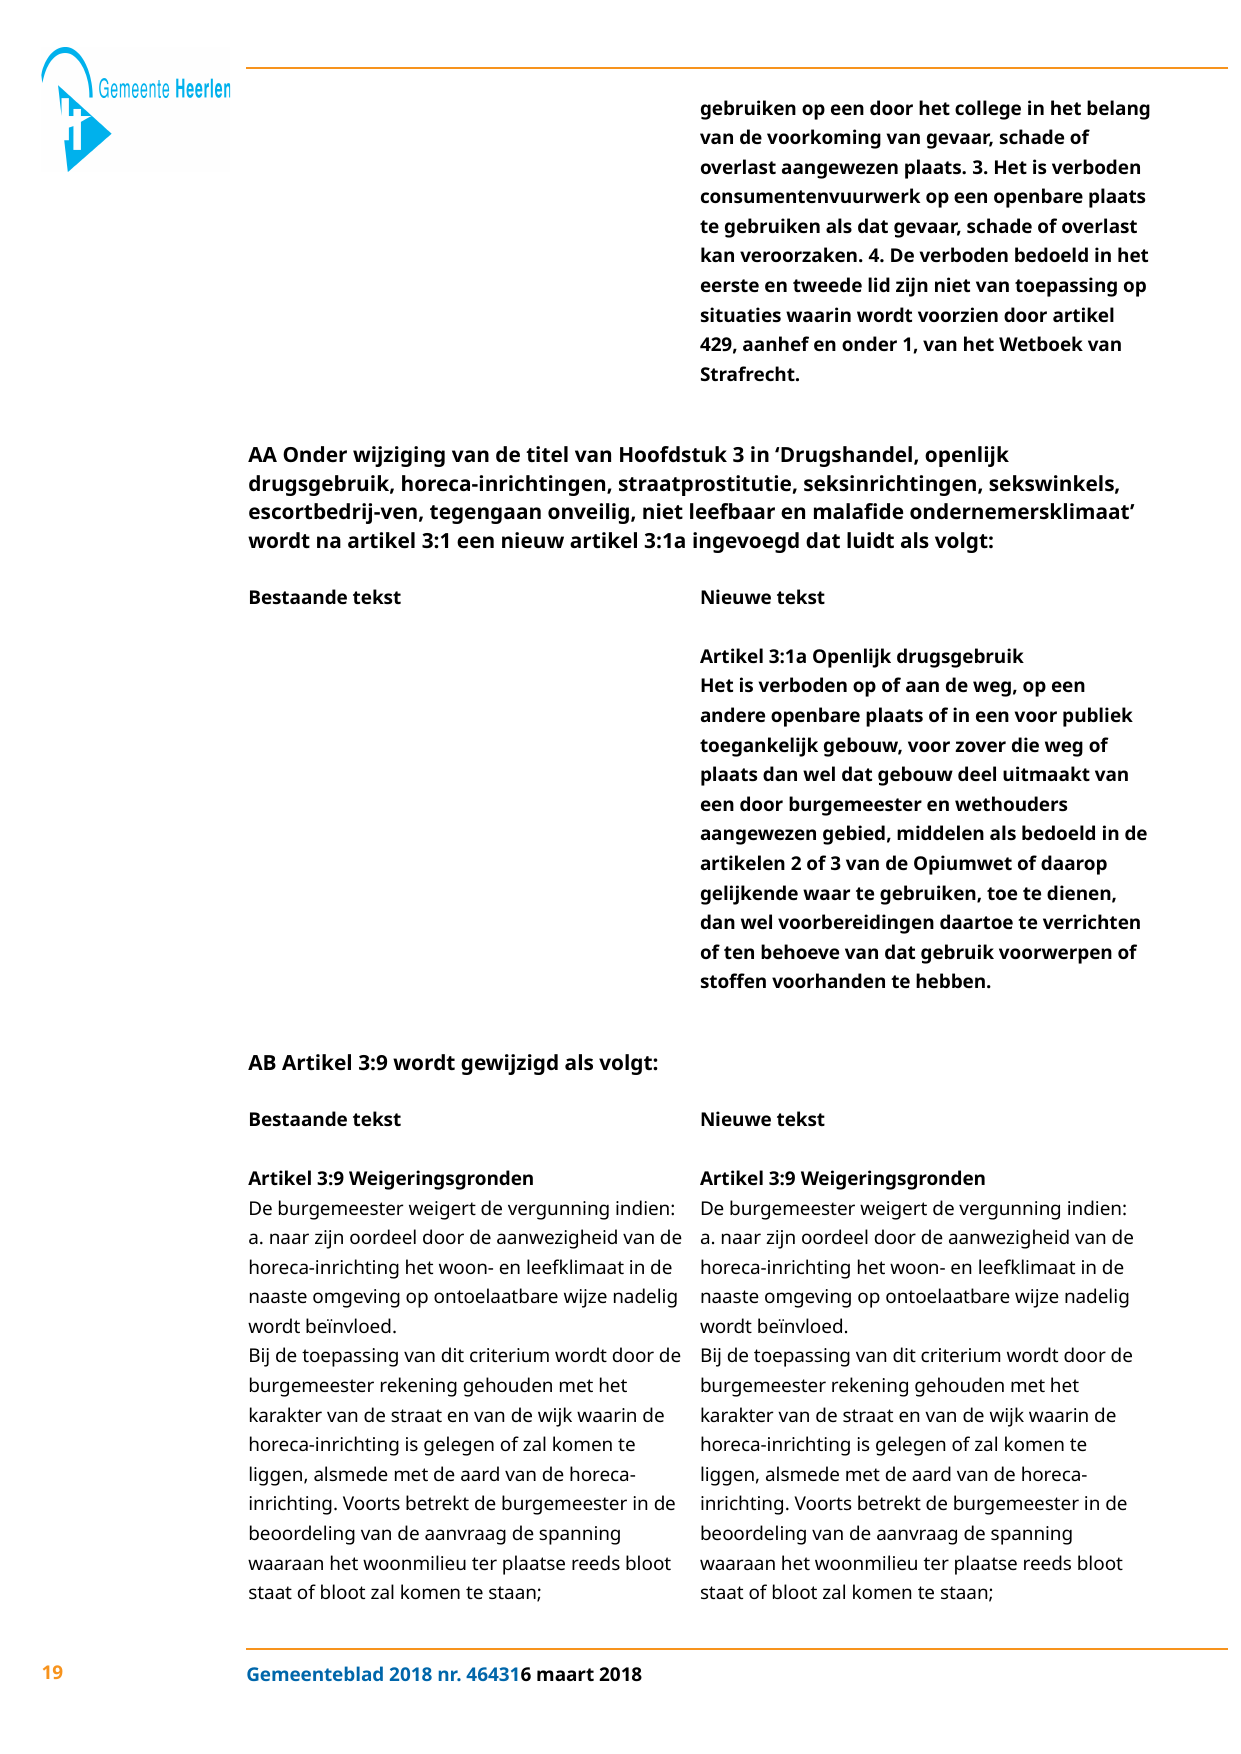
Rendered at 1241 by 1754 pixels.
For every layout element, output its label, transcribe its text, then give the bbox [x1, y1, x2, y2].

picture [41, 47, 58, 70]
table_header [248, 95, 700, 387]
table_header Bestaande tekst [248, 584, 700, 994]
table_header Nieuwe tekst Artikel 3:1a Openlijk drugsgebruik Het is verboden op of aan de weg, op een andere openbare plaats of in een voor publiek toegankelijk gebouw, voor zover die weg of plaats dan wel dat gebouw deel uitmaakt van een door burgemeester en wethouders aangewezen gebied, middelen als bedoeld in de artikelen 2 of 3 van de Opiumwet of daarop gelijkende waar te gebruiken, toe te dienen, dan wel voorbereidingen daartoe te verrichten of ten behoeve van dat gebruik voorwerpen of stoffen voorhanden te hebben. [700, 584, 1152, 994]
text AB Artikel 3:9 wordt gewijzigd als volgt: [248, 1048, 1152, 1076]
table_header gebruiken op een door het college in het belang van de voorkoming van gevaar, schade of overlast aangewezen plaats. 3. Het is verboden consumentenvuurwerk op een openbare plaats te gebruiken als dat gevaar, schade of overlast kan veroorzaken. 4. De verboden bedoeld in het eerste en tweede lid zijn niet van toepassing op situaties waarin wordt voorzien door artikel 429, aanhef en onder 1, van het Wetboek van Strafrecht. [700, 95, 1152, 387]
table_header Nieuwe tekst Artikel 3:9 Weigeringsgronden De burgemeester weigert de vergunning indien: a. naar zijn oordeel door de aanwezigheid van de horeca-inrichting het woon- en leefklimaat in de naaste omgeving op ontoelaatbare wijze nadelig wordt beïnvloed. Bij de toepassing van dit criterium wordt door de burgemeester rekening gehouden met het karakter van de straat en van de wijk waarin de horeca-inrichting is gelegen of zal komen te liggen, alsmede met de aard van de horeca-inrichting. Voorts betrekt de burgemeester in de beoordeling van de aanvraag de spanning waaraan het woonmilieu ter plaatse reeds bloot staat of bloot zal komen te staan; [700, 1106, 1152, 1605]
table_header Bestaande tekst Artikel 3:9 Weigeringsgronden De burgemeester weigert de vergunning indien: a. naar zijn oordeel door de aanwezigheid van de horeca-inrichting het woon- en leefklimaat in de naaste omgeving op ontoelaatbare wijze nadelig wordt beïnvloed. Bij de toepassing van dit criterium wordt door de burgemeester rekening gehouden met het karakter van de straat en van de wijk waarin de horeca-inrichting is gelegen of zal komen te liggen, alsmede met de aard van de horeca-inrichting. Voorts betrekt de burgemeester in de beoordeling van de aanvraag de spanning waaraan het woonmilieu ter plaatse reeds bloot staat of bloot zal komen te staan; [248, 1106, 700, 1605]
picture [41, 47, 231, 172]
text AA Onder wijziging van de titel van Hoofdstuk 3 in ‘Drugshandel, openlijk drugsgebruik, horeca-inrichtingen, straatprostitutie, seksinrichtingen, sekswinkels, escortbedrij-ven, tegengaan onveilig, niet leefbaar en malafide ondernemersklimaat’ wordt na artikel 3:1 een nieuw artikel 3:1a ingevoegd dat luidt als volgt: [248, 440, 1152, 554]
